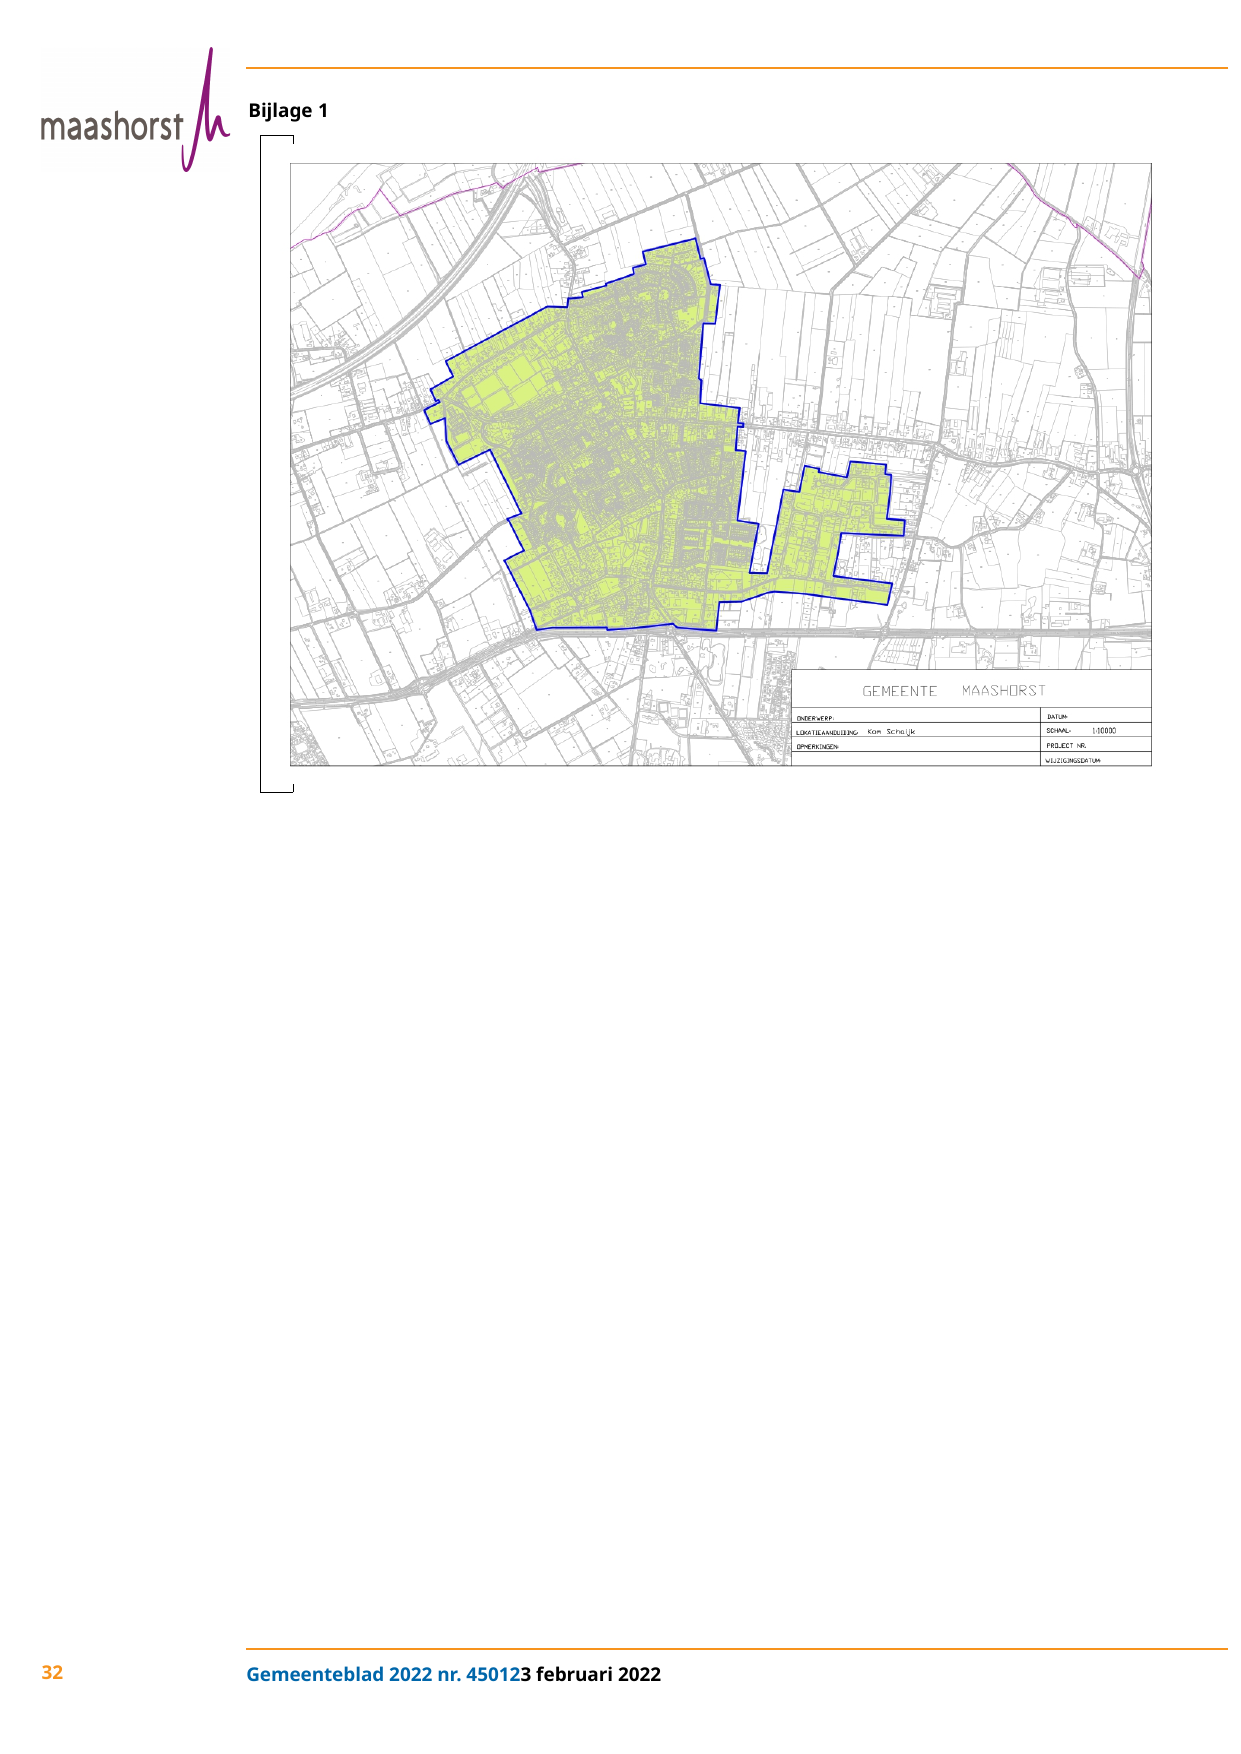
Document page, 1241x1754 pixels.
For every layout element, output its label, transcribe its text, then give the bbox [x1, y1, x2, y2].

picture [41, 47, 231, 172]
picture [268, 144, 1173, 784]
text Bijlage 1 [248, 95, 1152, 123]
